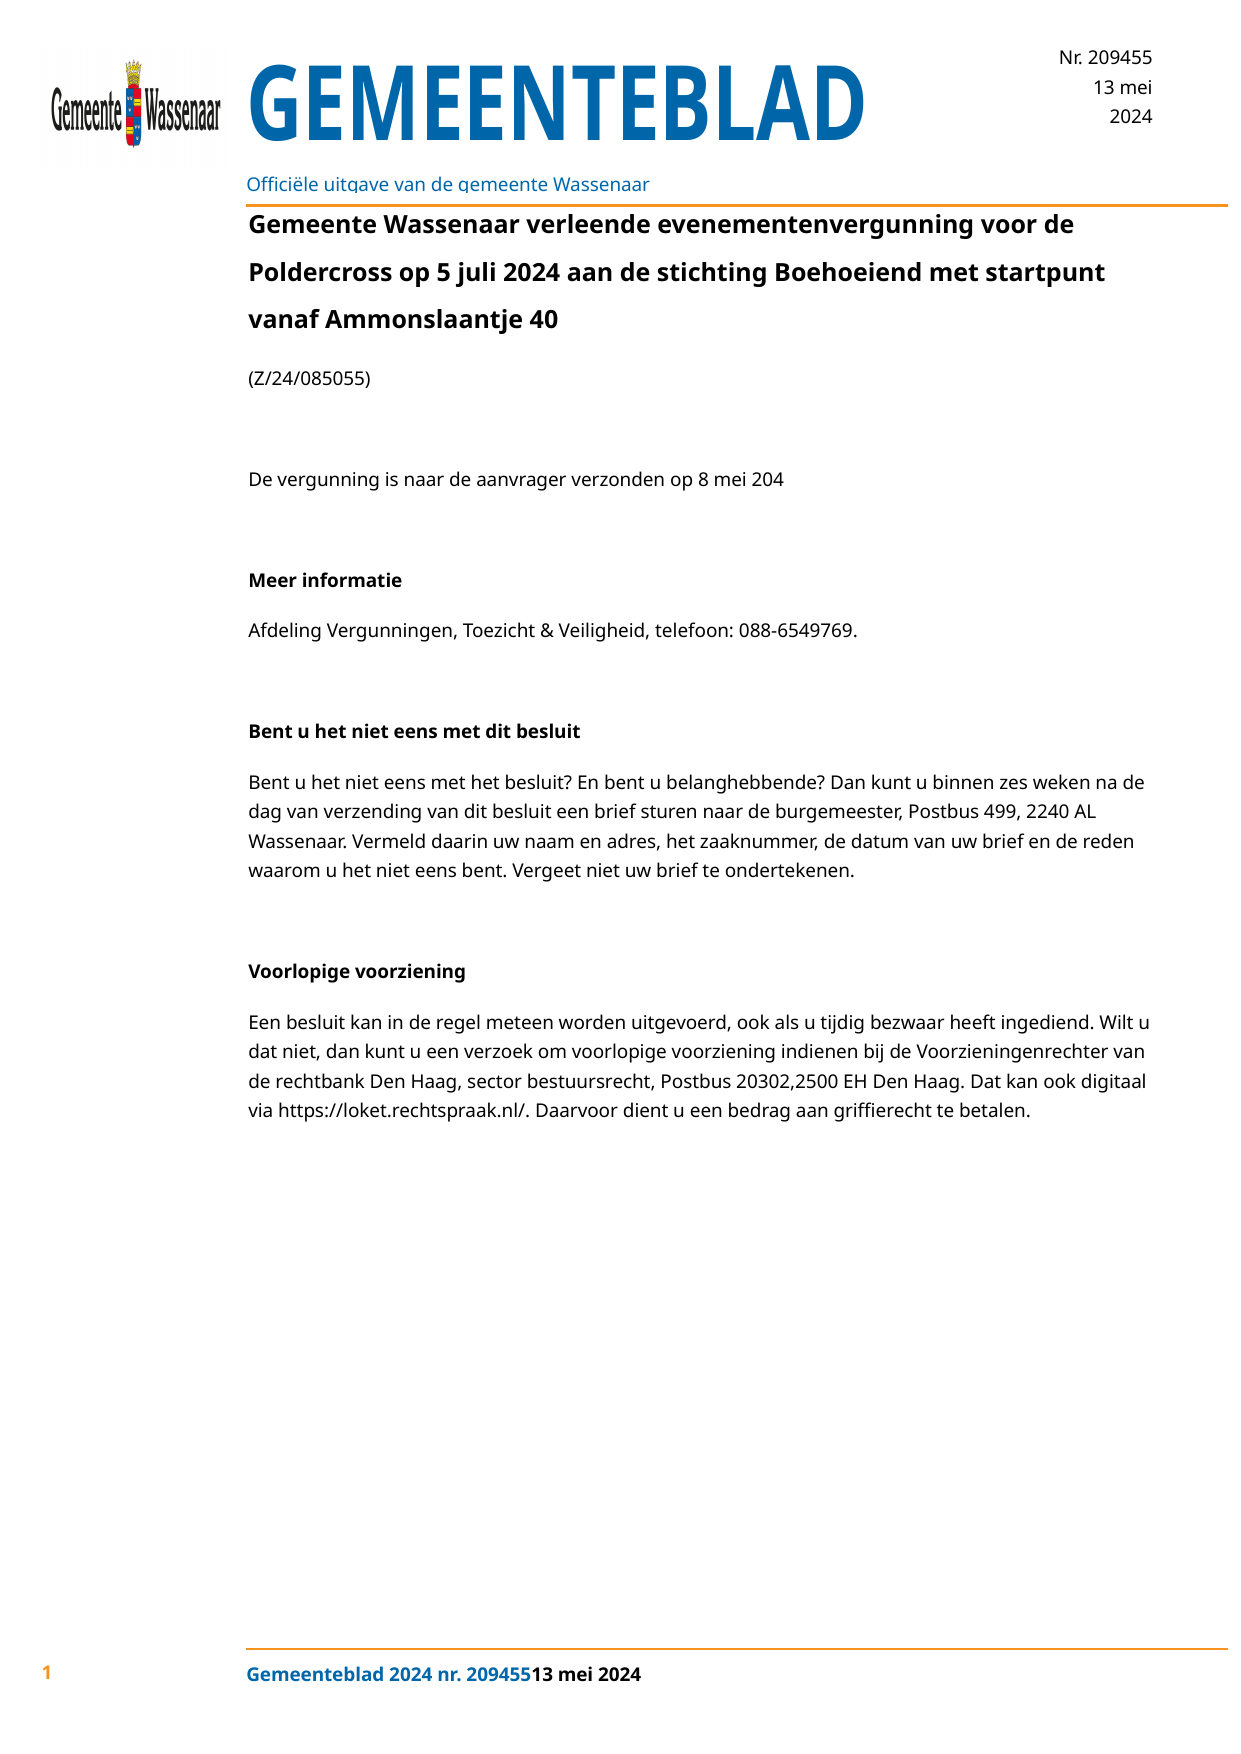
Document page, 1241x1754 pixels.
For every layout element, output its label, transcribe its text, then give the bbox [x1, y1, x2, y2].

text Een besluit kan in de regel meteen worden uitgevoerd, ook als u tijdig bezwaar heeft ingediend. Wilt u dat niet, dan kunt u een verzoek om voorlopige voorziening indienen bij de Voorzieningenrechter van de rechtbank Den Haag, sector bestuursrecht, Postbus 20302,2500 EH Den Haag. Dat kan ook digitaal via https://loket.rechtspraak.nl/. Daarvoor dient u een bedrag aan griffierecht te betalen. [248, 1009, 1152, 1123]
text Bent u het niet eens met het besluit? En bent u belanghebbende? Dan kunt u binnen zes weken na de dag van verzending van dit besluit een brief sturen naar de burgemeester, Postbus 499, 2240 AL Wassenaar. Vermeld daarin uw naam en adres, het zaaknummer, de datum van uw brief en de reden waarom u het niet eens bent. Vergeet niet uw brief te ondertekenen. [248, 769, 1152, 883]
text Bent u het niet eens met dit besluit [248, 718, 1152, 744]
text Voorlopige voorziening [248, 958, 1152, 984]
text Afdeling Vergunningen, Toezicht & Veiligheid, telefoon: 088-6549769. [248, 618, 1152, 643]
text (Z/24/085055) [248, 366, 1152, 391]
text Gemeente Wassenaar verleende evenementenvergunning voor de Poldercross op 5 juli 2024 aan de stichting Boehoeiend met startpunt vanaf Ammonslaantje 40 [248, 207, 1152, 336]
text De vergunning is naar de aanvrager verzonden op 8 mei 204 [248, 466, 1152, 492]
picture [41, 47, 231, 172]
text Meer informatie [248, 567, 1152, 593]
